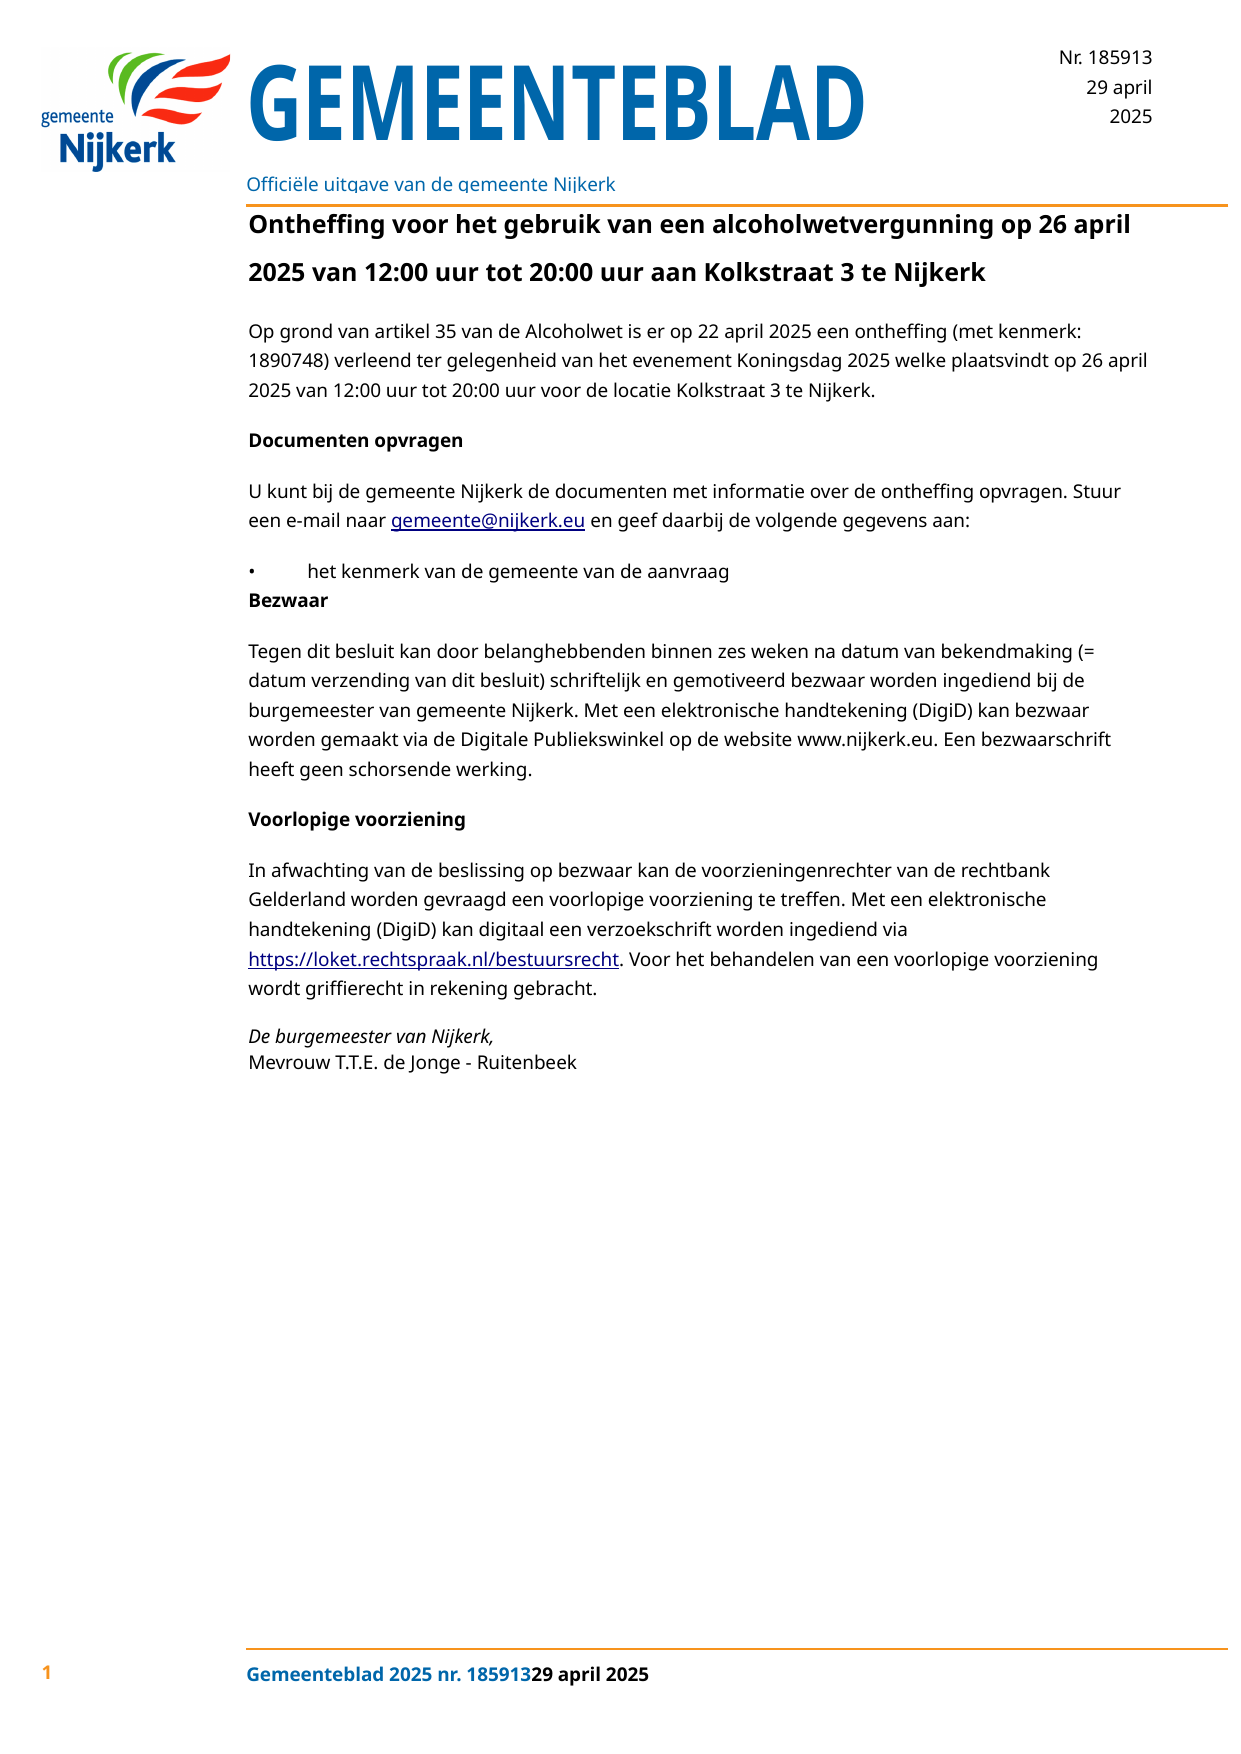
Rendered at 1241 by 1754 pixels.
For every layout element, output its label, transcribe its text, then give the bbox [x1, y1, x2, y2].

text Op grond van artikel 35 van de Alcoholwet is er op 22 april 2025 een ontheffing (met kenmerk: 1890748) verleend ter gelegenheid van het evenement Koningsdag 2025 welke plaatsvindt op 26 april 2025 van 12:00 uur tot 20:00 uur voor de locatie Kolkstraat 3 te Nijkerk. [248, 318, 1152, 403]
text Documenten opvragen [248, 427, 1152, 453]
text De burgemeester van Nijkerk, [248, 1023, 1152, 1049]
list het kenmerk van de gemeente van de aanvraag [248, 558, 1152, 584]
text Ontheffing voor het gebruik van een alcoholwetvergunning op 26 april 2025 van 12:00 uur tot 20:00 uur aan Kolkstraat 3 te Nijkerk [248, 207, 1152, 288]
picture [41, 47, 231, 172]
text U kunt bij de gemeente Nijkerk de documenten met informatie over de ontheffing opvragen. Stuur een e-mail naar gemeente@nijkerk.eu en geef daarbij de volgende gegevens aan: [248, 478, 1152, 533]
text In afwachting van de beslissing op bezwaar kan de voorzieningenrechter van de rechtbank Gelderland worden gevraagd een voorlopige voorziening te treffen. Met een elektronische handtekening (DigiD) kan digitaal een verzoekschrift worden ingediend via https://loket.rechtspraak.nl/bestuursrecht. Voor het behandelen van een voorlopige voorziening wordt griffierecht in rekening gebracht. [248, 857, 1152, 1001]
text Voorlopige voorziening [248, 807, 1152, 832]
text Tegen dit besluit kan door belanghebbenden binnen zes weken na datum van bekendmaking (= datum verzending van dit besluit) schriftelijk en gemotiveerd bezwaar worden ingediend bij de burgemeester van gemeente Nijkerk. Met een elektronische handtekening (DigiD) kan bezwaar worden gemaakt via de Digitale Publiekswinkel op de website www.nijkerk.eu. Een bezwaarschrift heeft geen schorsende werking. [248, 638, 1152, 782]
text Bezwaar [248, 587, 1152, 613]
text Mevrouw T.T.E. de Jonge - Ruitenbeek [248, 1049, 1152, 1075]
